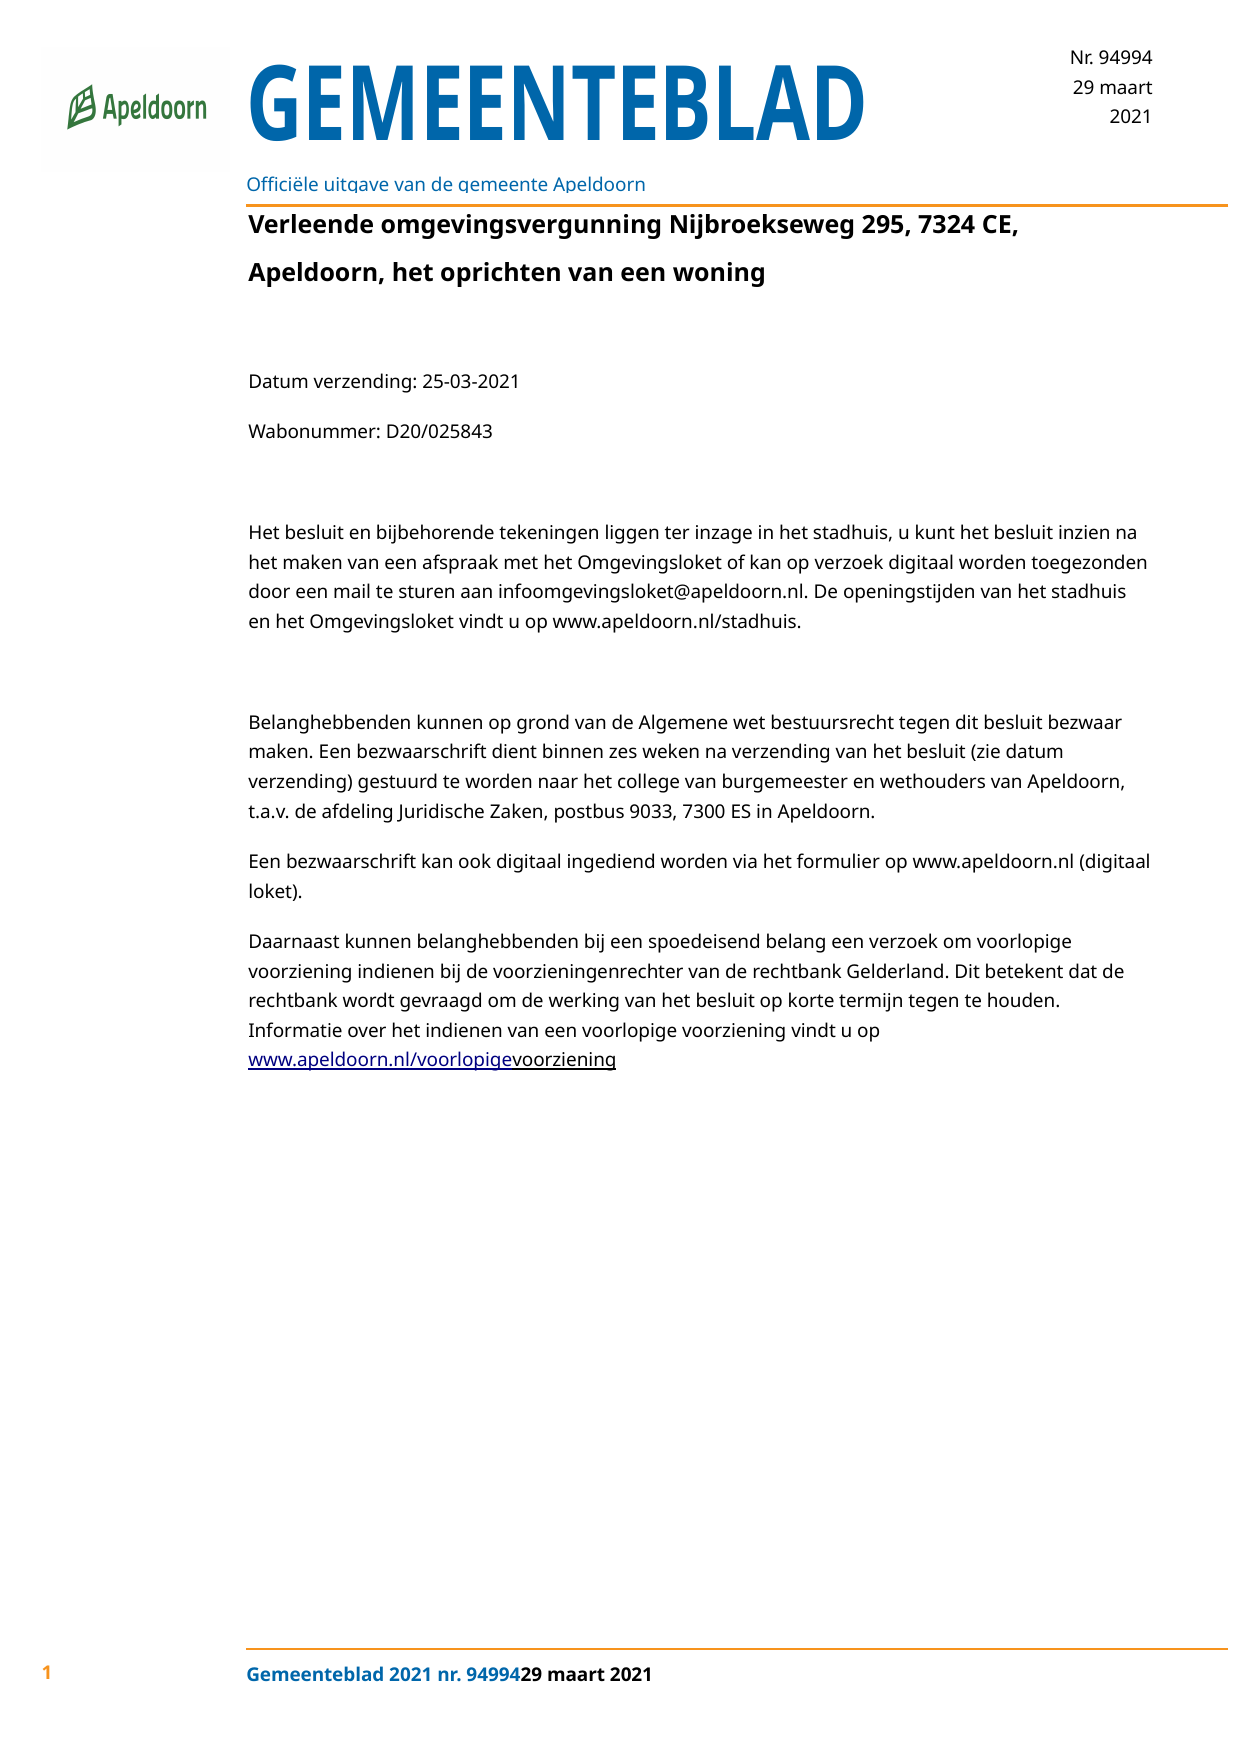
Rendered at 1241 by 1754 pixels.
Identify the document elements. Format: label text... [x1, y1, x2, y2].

text Belanghebbenden kunnen op grond van de Algemene wet bestuursrecht tegen dit besluit bezwaar maken. Een bezwaarschrift dient binnen zes weken na verzending van het besluit (zie datum verzending) gestuurd te worden naar het college van burgemeester en wethouders van Apeldoorn, t.a.v. de afdeling Juridische Zaken, postbus 9033, 7300 ES in Apeldoorn. [248, 709, 1152, 824]
text Daarnaast kunnen belanghebbenden bij een spoedeisend belang een verzoek om voorlopige voorziening indienen bij de voorzieningenrechter van de rechtbank Gelderland. Dit betekent dat de rechtbank wordt gevraagd om de werking van het besluit op korte termijn tegen te houden. Informatie over het indienen van een voorlopige voorziening vindt u op www.apeldoorn.nl/voorlopigevoorziening [248, 928, 1152, 1072]
text Datum verzending: 25-03-2021 [248, 368, 1152, 394]
text Het besluit en bijbehorende tekeningen liggen ter inzage in het stadhuis, u kunt het besluit inzien na het maken van een afspraak met het Omgevingsloket of kan op verzoek digitaal worden toegezonden door een mail te sturen aan infoomgevingsloket@apeldoorn.nl. De openingstijden van het stadhuis en het Omgevingsloket vindt u op www.apeldoorn.nl/stadhuis. [248, 519, 1152, 634]
text Wabonummer: D20/025843 [248, 419, 1152, 444]
text Verleende omgevingsvergunning Nijbroekseweg 295, 7324 CE, Apeldoorn, het oprichten van een woning [248, 207, 1152, 288]
picture [41, 47, 231, 172]
text Een bezwaarschrift kan ook digitaal ingediend worden via het formulier op www.apeldoorn.nl (digitaal loket). [248, 848, 1152, 904]
